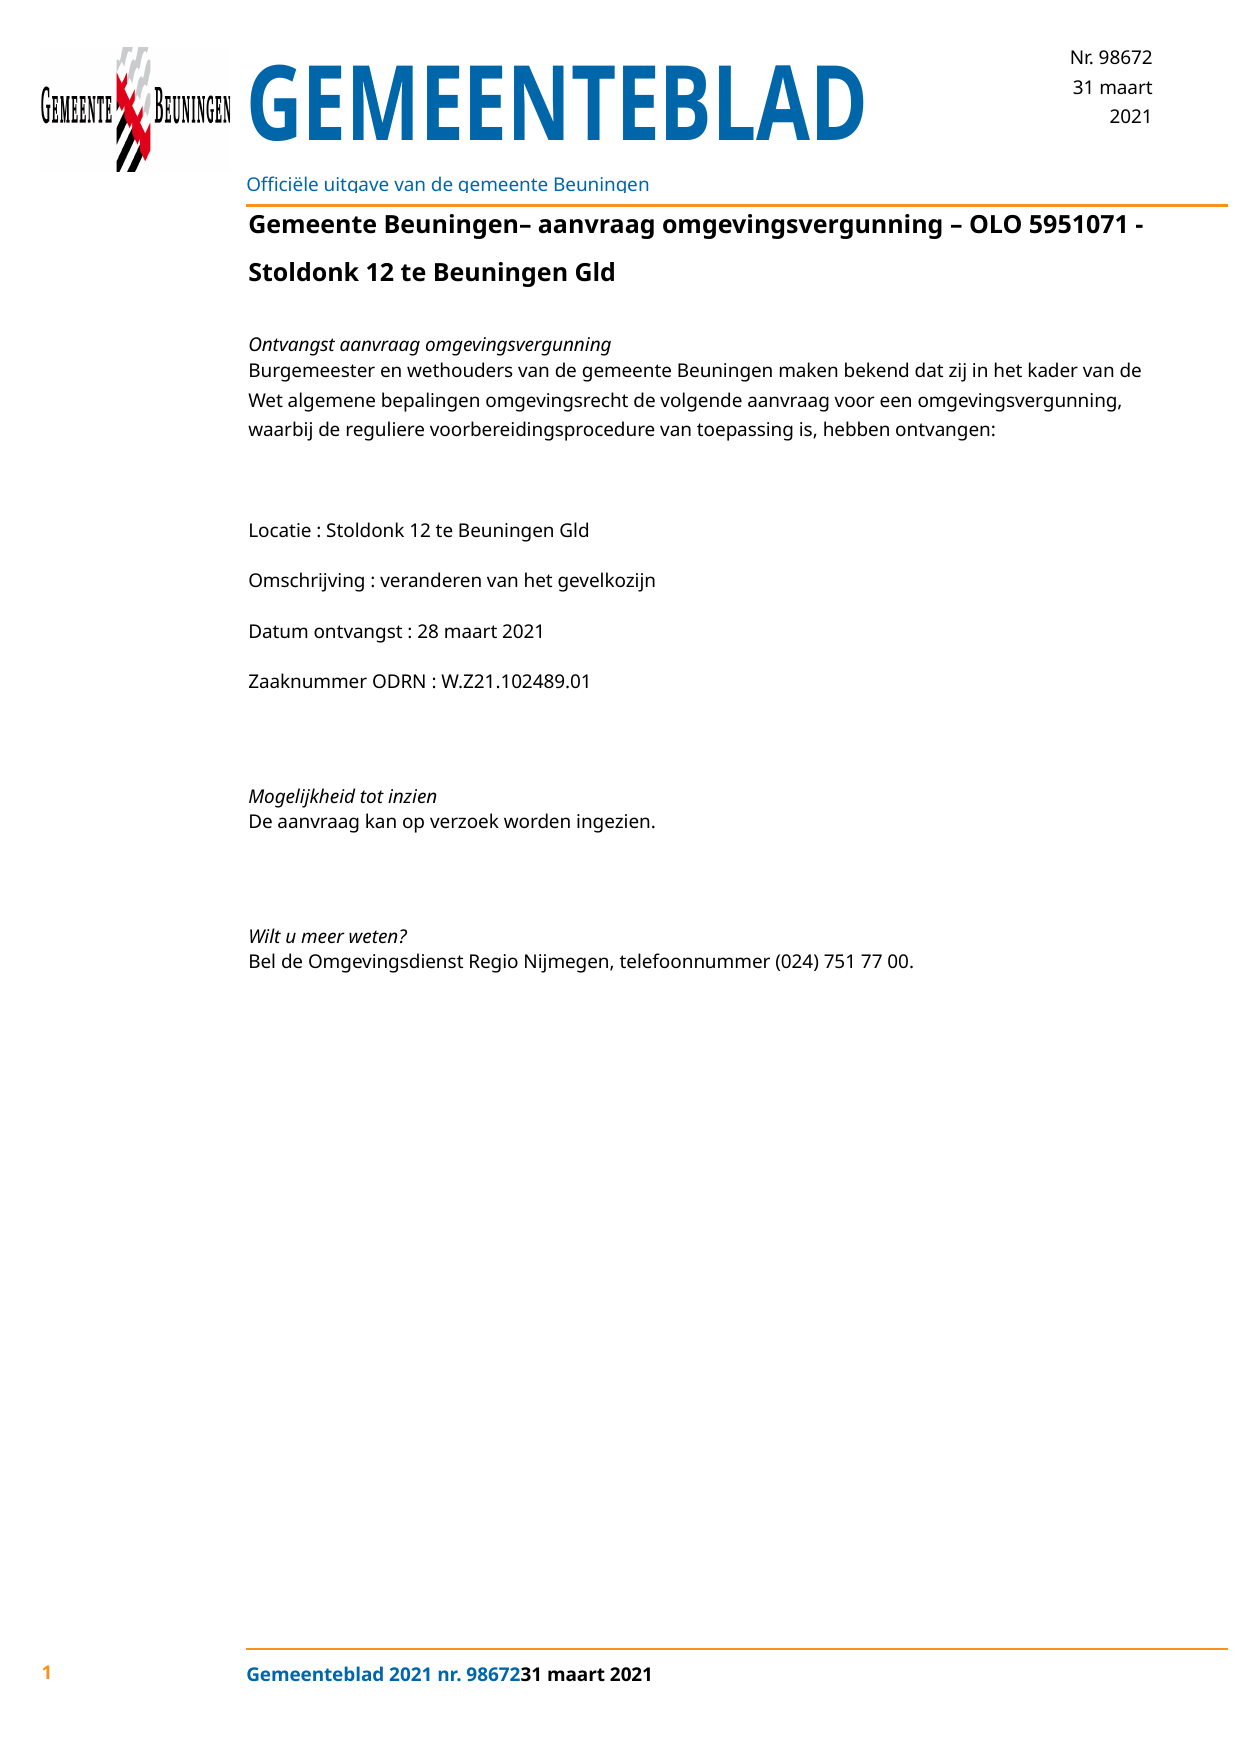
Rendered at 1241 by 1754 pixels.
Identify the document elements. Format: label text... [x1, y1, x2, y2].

picture [41, 47, 231, 172]
text Datum ontvangst : 28 maart 2021 [248, 618, 1152, 644]
text Mogelijkheid tot inzien [248, 783, 1152, 808]
text Bel de Omgevingsdienst Regio Nijmegen, telefoonnummer (024) 751 77 00. [248, 949, 1152, 974]
text Wilt u meer weten? [248, 923, 1152, 949]
text Omschrijving : veranderen van het gevelkozijn [248, 568, 1152, 593]
text De aanvraag kan op verzoek worden ingezien. [248, 808, 1152, 834]
text Ontvangst aanvraag omgevingsvergunning [248, 331, 1152, 357]
text Zaaknummer ODRN : W.Z21.102489.01 [248, 668, 1152, 694]
text Locatie : Stoldonk 12 te Beuningen Gld [248, 517, 1152, 543]
text Gemeente Beuningen– aanvraag omgevingsvergunning – OLO 5951071 - Stoldonk 12 te Beuningen Gld [248, 207, 1152, 288]
text Burgemeester en wethouders van de gemeente Beuningen maken bekend dat zij in het kader van de Wet algemene bepalingen omgevingsrecht de volgende aanvraag voor een omgevingsvergunning, waarbij de reguliere voorbereidingsprocedure van toepassing is, hebben ontvangen: [248, 357, 1152, 442]
